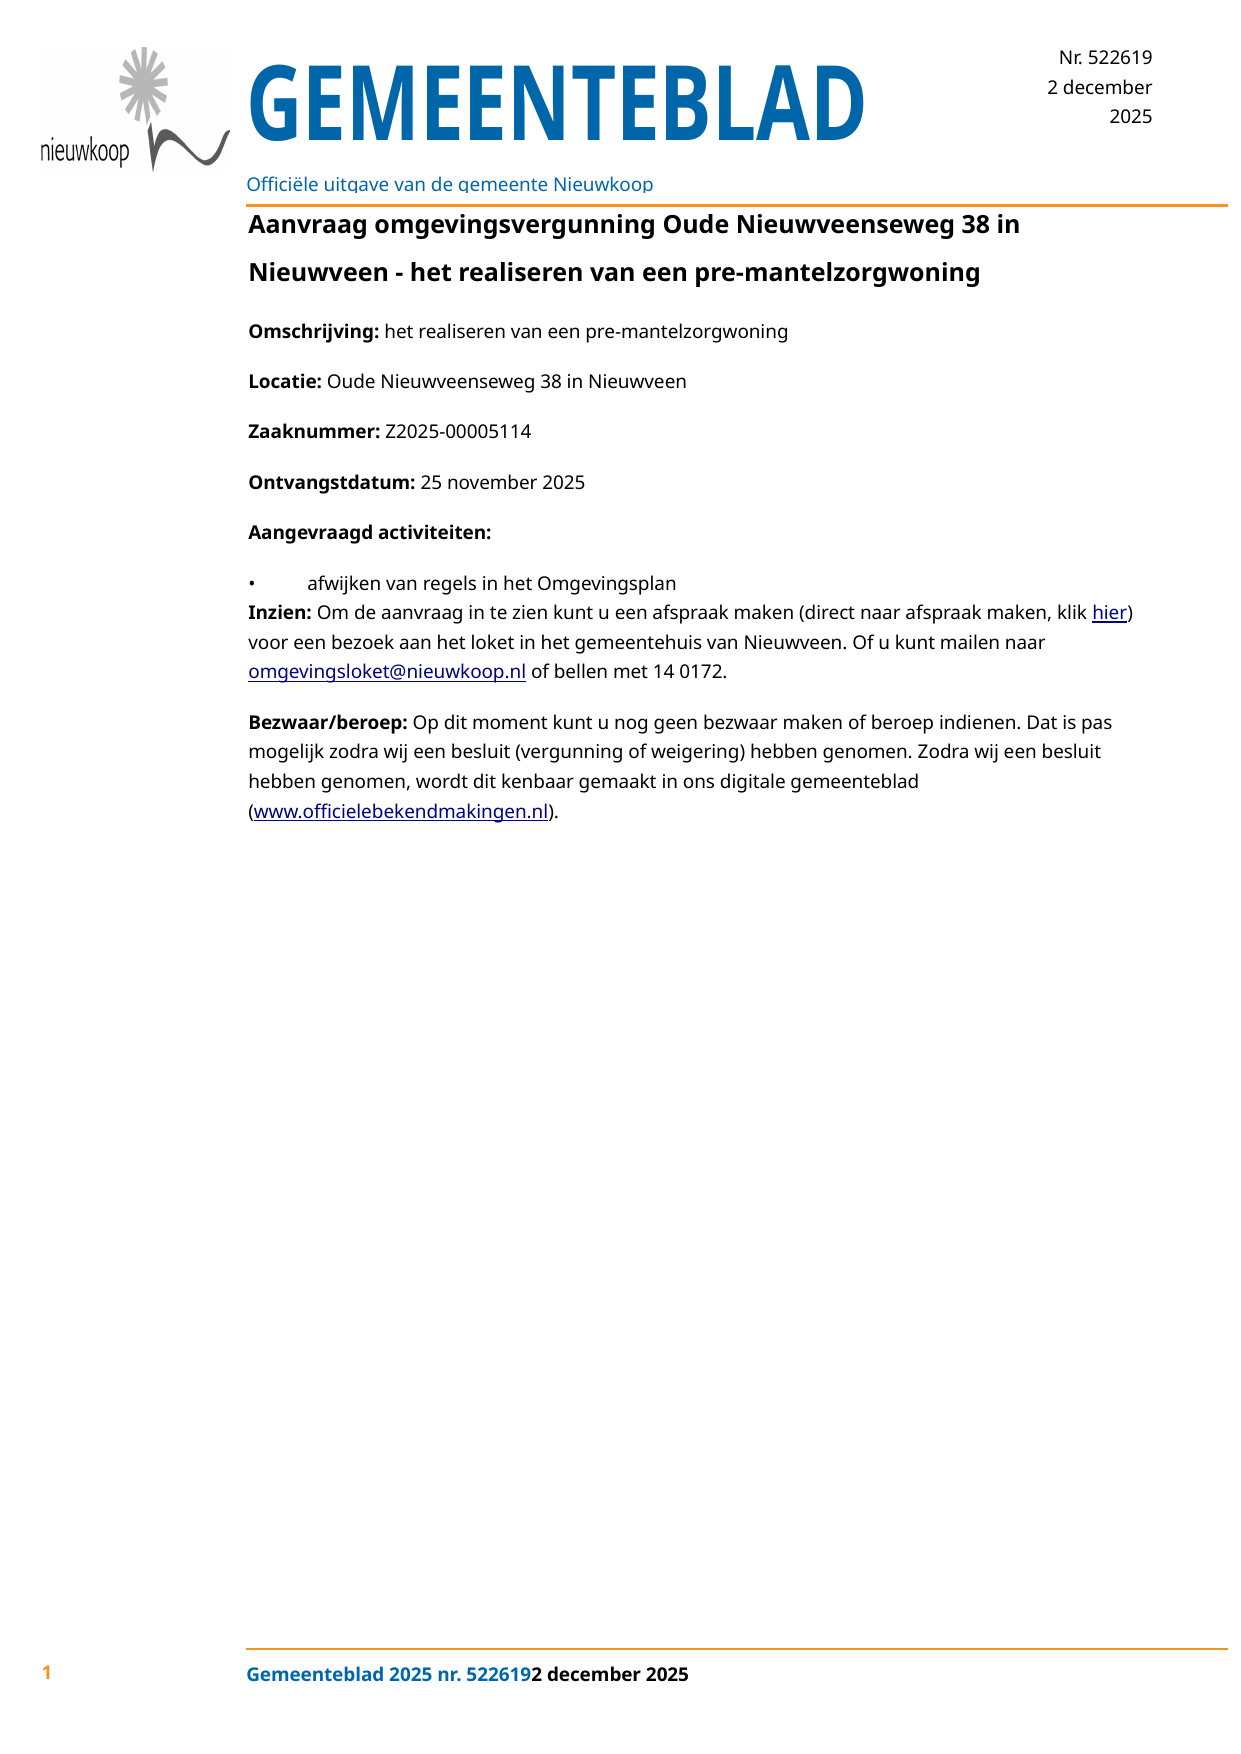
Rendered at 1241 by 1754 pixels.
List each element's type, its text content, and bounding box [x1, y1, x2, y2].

picture [41, 47, 231, 172]
text Bezwaar/beroep: Op dit moment kunt u nog geen bezwaar maken of beroep indienen. Dat is pas mogelijk zodra wij een besluit (vergunning of weigering) hebben genomen. Zodra wij een besluit hebben genomen, wordt dit kenbaar gemaakt in ons digitale gemeenteblad (www.officielebekendmakingen.nl). [248, 709, 1152, 824]
text Ontvangstdatum: 25 november 2025 [248, 469, 1152, 495]
text Aangevraagd activiteiten: [248, 519, 1152, 545]
list afwijken van regels in het Omgevingsplan [248, 570, 1152, 596]
text Aanvraag omgevingsvergunning Oude Nieuwveenseweg 38 in Nieuwveen - het realiseren van een pre-mantelzorgwoning [248, 207, 1152, 288]
text Omschrijving: het realiseren van een pre-mantelzorgwoning [248, 318, 1152, 344]
text Zaaknummer: Z2025-00005114 [248, 419, 1152, 444]
text Locatie: Oude Nieuwveenseweg 38 in Nieuwveen [248, 368, 1152, 394]
text Inzien: Om de aanvraag in te zien kunt u een afspraak maken (direct naar afspraak maken, klik hier) voor een bezoek aan het loket in het gemeentehuis van Nieuwveen. Of u kunt mailen naar omgevingsloket@nieuwkoop.nl of bellen met 14 0172. [248, 599, 1152, 684]
